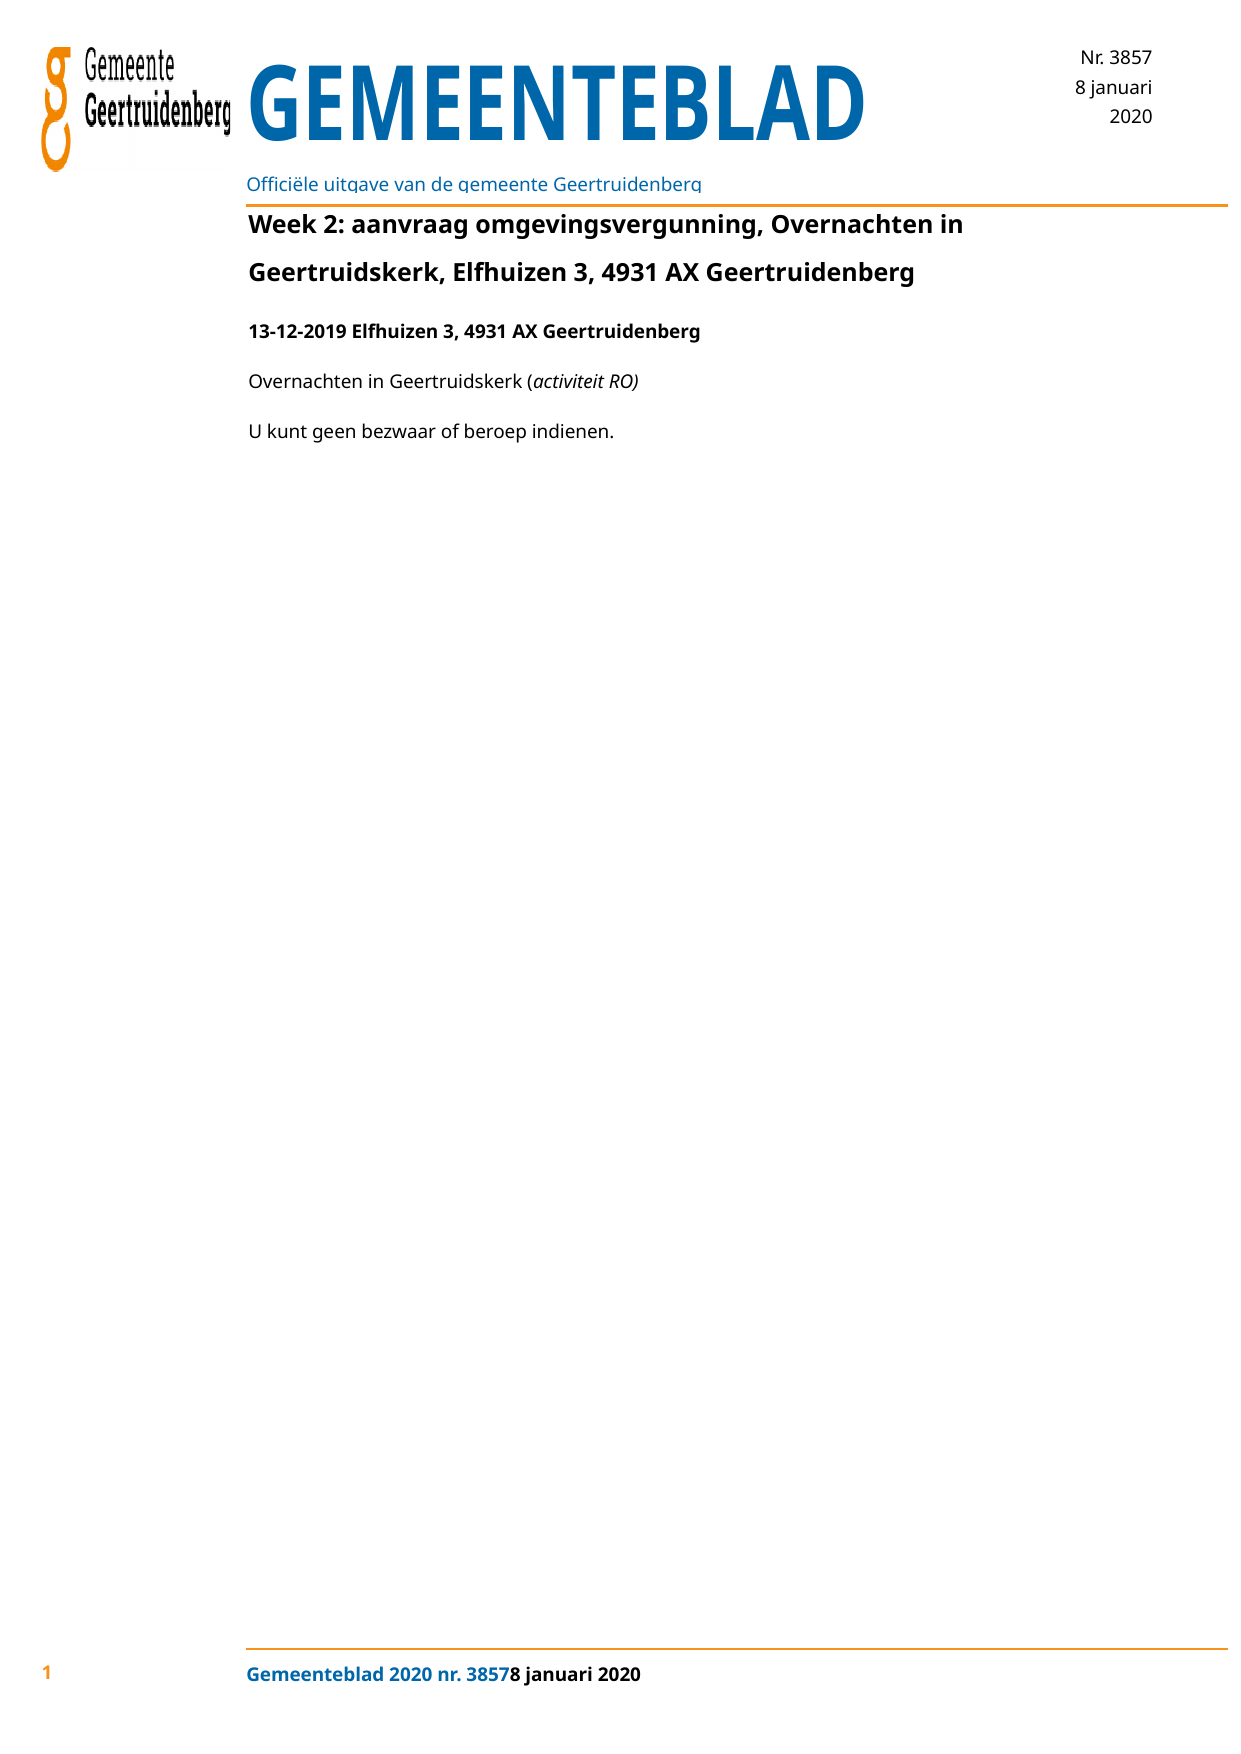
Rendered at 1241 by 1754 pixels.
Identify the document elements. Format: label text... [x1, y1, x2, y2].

text U kunt geen bezwaar of beroep indienen. [248, 419, 1152, 444]
picture [41, 47, 231, 172]
text Overnachten in Geertruidskerk (activiteit RO) [248, 368, 1152, 394]
text 13-12-2019 Elfhuizen 3, 4931 AX Geertruidenberg [248, 318, 1152, 344]
text Week 2: aanvraag omgevingsvergunning, Overnachten in Geertruidskerk, Elfhuizen 3, 4931 AX Geertruidenberg [248, 207, 1152, 288]
